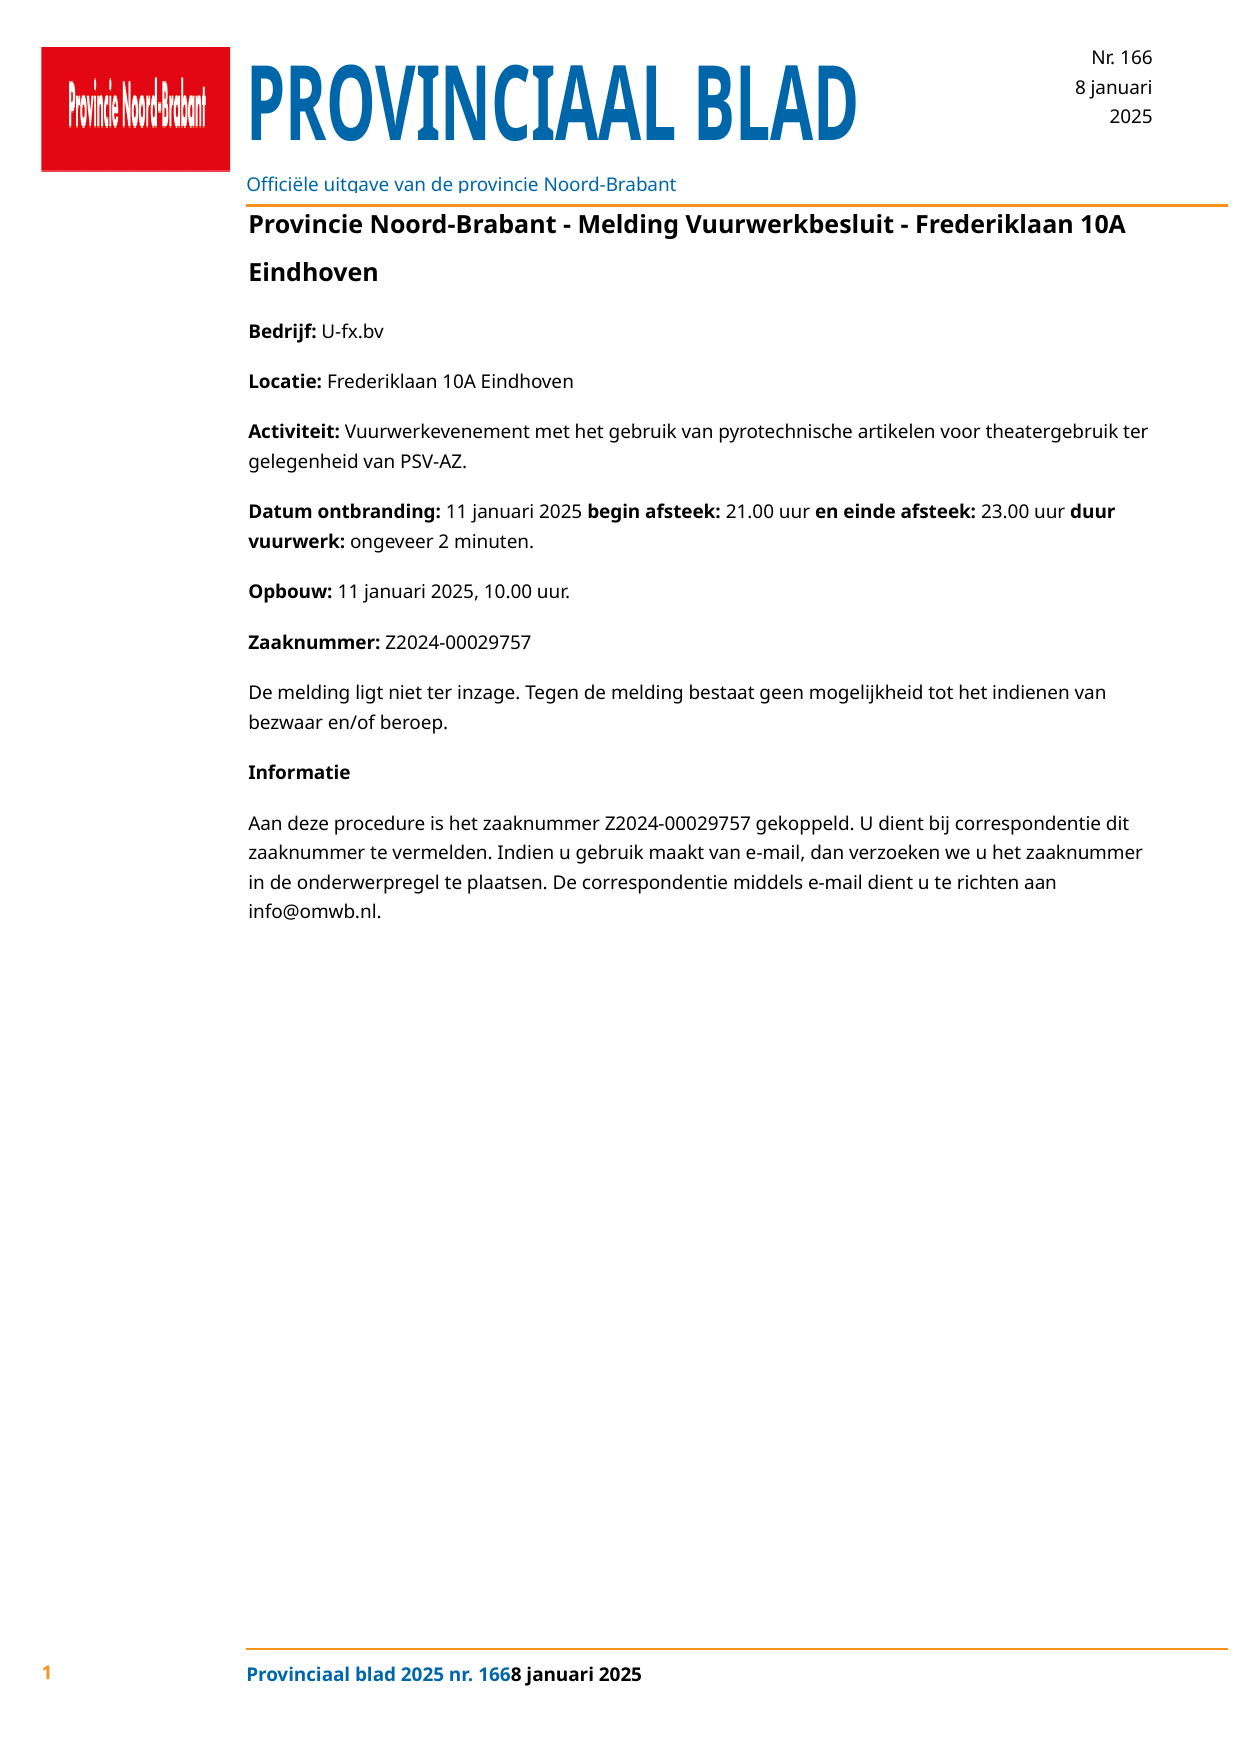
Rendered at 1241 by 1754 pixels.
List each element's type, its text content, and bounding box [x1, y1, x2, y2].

text Locatie: Frederiklaan 10A Eindhoven [248, 368, 1152, 394]
text Aan deze procedure is het zaaknummer Z2024-00029757 gekoppeld. U dient bij correspondentie dit zaaknummer te vermelden. Indien u gebruik maakt van e-mail, dan verzoeken we u het zaaknummer in de onderwerpregel te plaatsen. De correspondentie middels e-mail dient u te richten aan info@omwb.nl. [248, 810, 1152, 924]
text Provincie Noord-Brabant - Melding Vuurwerkbesluit - Frederiklaan 10A Eindhoven [248, 207, 1152, 288]
text Datum ontbranding: 11 januari 2025 begin afsteek: 21.00 uur en einde afsteek: 23.00 uur duur vuurwerk: ongeveer 2 minuten. [248, 499, 1152, 554]
text Informatie [248, 759, 1152, 785]
text Opbouw: 11 januari 2025, 10.00 uur. [248, 579, 1152, 604]
text De melding ligt niet ter inzage. Tegen de melding bestaat geen mogelijkheid tot het indienen van bezwaar en/of beroep. [248, 679, 1152, 735]
text Bedrijf: U-fx.bv [248, 318, 1152, 344]
text Activiteit: Vuurwerkevenement met het gebruik van pyrotechnische artikelen voor theatergebruik ter gelegenheid van PSV-AZ. [248, 419, 1152, 474]
picture [41, 47, 231, 172]
text Zaaknummer: Z2024-00029757 [248, 629, 1152, 655]
